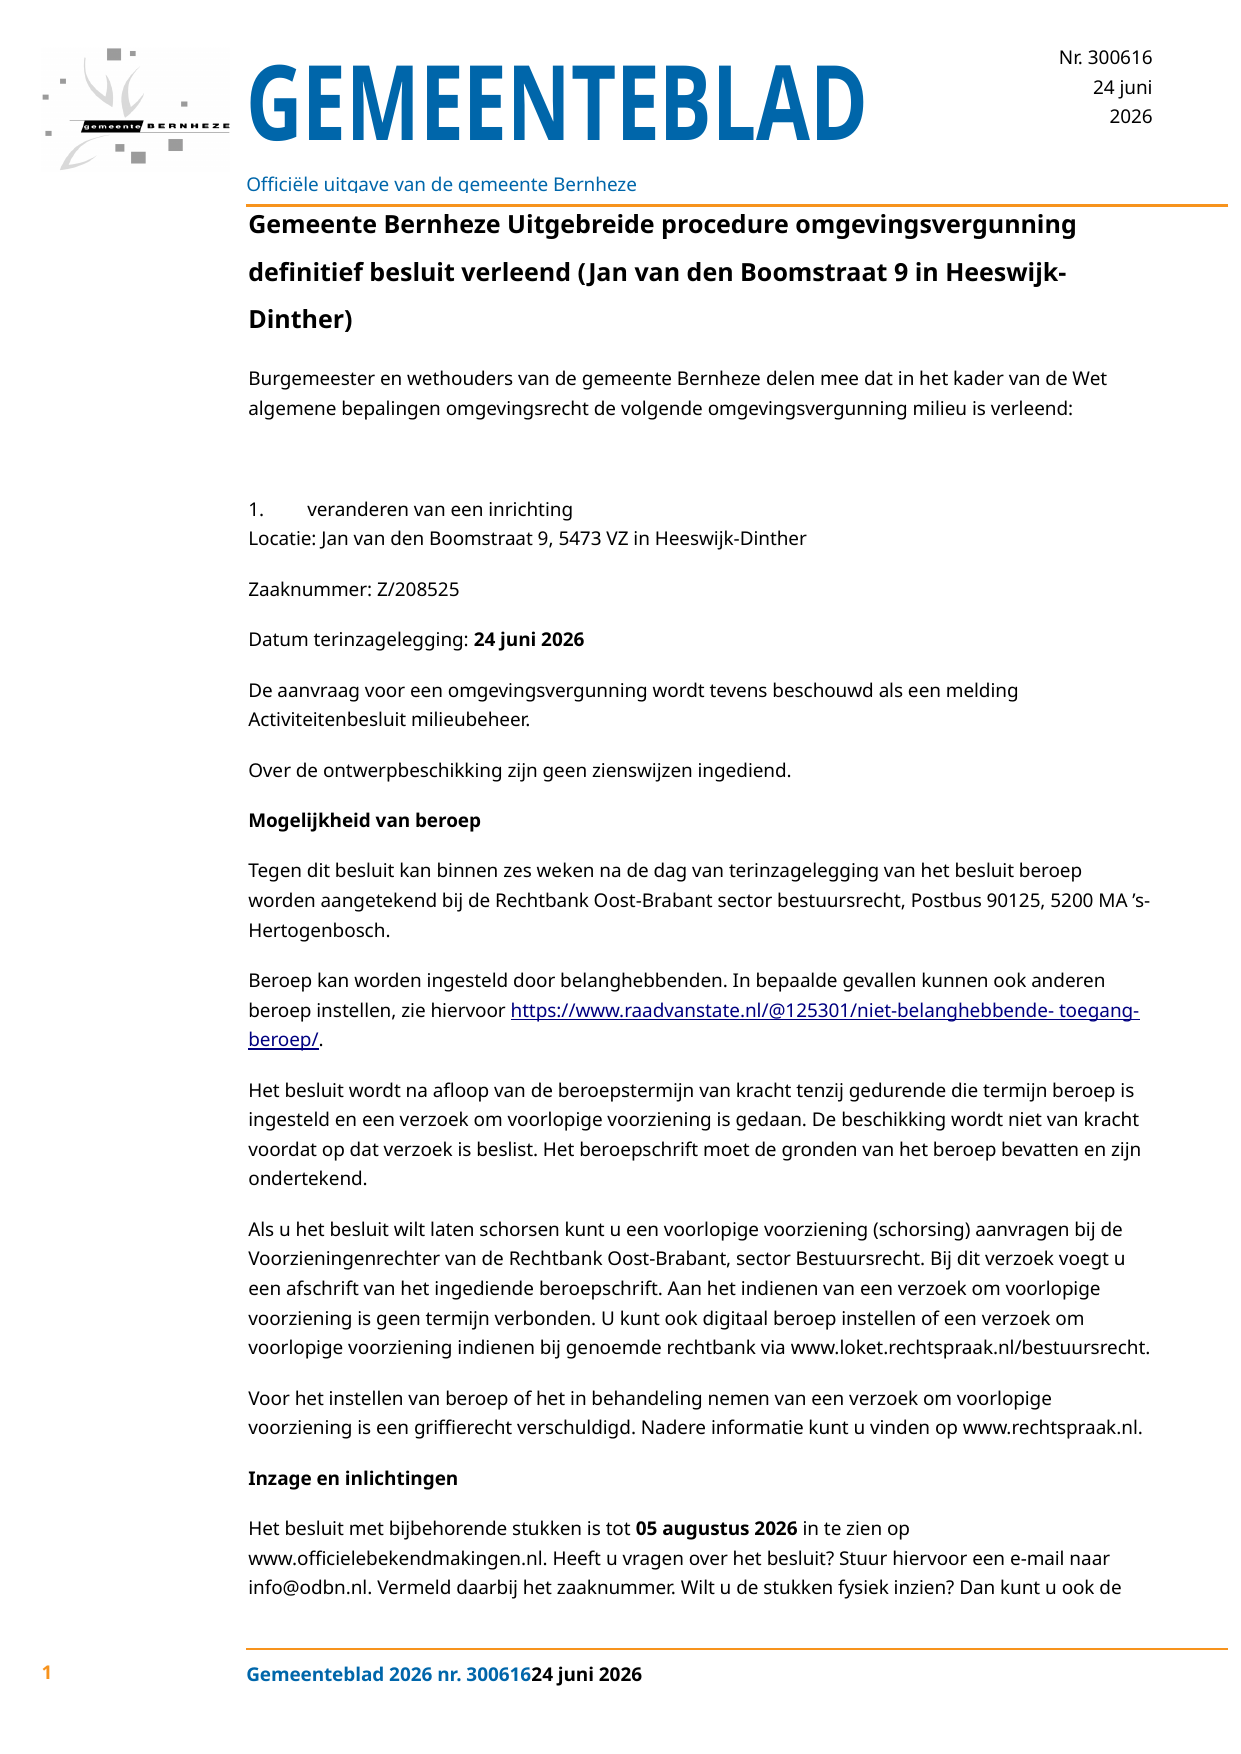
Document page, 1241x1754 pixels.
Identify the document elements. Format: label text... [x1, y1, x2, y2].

text Als u het besluit wilt laten schorsen kunt u een voorlopige voorziening (schorsing) aanvragen bij de Voorzieningenrechter van de Rechtbank Oost-Brabant, sector Bestuursrecht. Bij dit verzoek voegt u een afschrift van het ingediende beroepschrift. Aan het indienen van een verzoek om voorlopige voorziening is geen termijn verbonden. U kunt ook digitaal beroep instellen of een verzoek om voorlopige voorziening indienen bij genoemde rechtbank via www.loket.rechtspraak.nl/bestuursrecht. [248, 1216, 1152, 1360]
text Het besluit met bijbehorende stukken is tot 05 augustus 2026 in te zien op www.officielebekendmakingen.nl. Heeft u vragen over het besluit? Stuur hiervoor een e-mail naar info@odbn.nl. Vermeld daarbij het zaaknummer. Wilt u de stukken fysiek inzien? Dan kunt u ook de [248, 1515, 1152, 1600]
text Tegen dit besluit kan binnen zes weken na de dag van terinzagelegging van het besluit beroep worden aangetekend bij de Rechtbank Oost-Brabant sector bestuursrecht, Postbus 90125, 5200 MA ’s-Hertogenbosch. [248, 858, 1152, 942]
text Datum terinzagelegging: 24 juni 2026 [248, 626, 1152, 652]
text Mogelijkheid van beroep [248, 807, 1152, 833]
text Zaaknummer: Z/208525 [248, 576, 1152, 602]
text Over de ontwerpbeschikking zijn geen zienswijzen ingediend. [248, 757, 1152, 782]
text Locatie: Jan van den Boomstraat 9, 5473 VZ in Heeswijk-Dinther [248, 526, 1152, 551]
picture [41, 47, 231, 172]
text De aanvraag voor een omgevingsvergunning wordt tevens beschouwd als een melding Activiteitenbesluit milieubeheer. [248, 677, 1152, 732]
text Gemeente Bernheze Uitgebreide procedure omgevingsvergunning definitief besluit verleend (Jan van den Boomstraat 9 in Heeswijk-Dinther) [248, 207, 1152, 336]
text Het besluit wordt na afloop van de beroepstermijn van kracht tenzij gedurende die termijn beroep is ingesteld en een verzoek om voorlopige voorziening is gedaan. De beschikking wordt niet van kracht voordat op dat verzoek is beslist. Het beroepschrift moet de gronden van het beroep bevatten en zijn ondertekend. [248, 1077, 1152, 1191]
text Voor het instellen van beroep of het in behandeling nemen van een verzoek om voorlopige voorziening is een griffierecht verschuldigd. Nadere informatie kunt u vinden op www.rechtspraak.nl. [248, 1385, 1152, 1440]
list veranderen van een inrichting [248, 496, 1152, 522]
text Burgemeester en wethouders van de gemeente Bernheze delen mee dat in het kader van de Wet algemene bepalingen omgevingsrecht de volgende omgevingsvergunning milieu is verleend: [248, 366, 1152, 421]
text Beroep kan worden ingesteld door belanghebbenden. In bepaalde gevallen kunnen ook anderen beroep instellen, zie hiervoor https://www.raadvanstate.nl/@125301/niet-belanghebbende- toegang-beroep/. [248, 967, 1152, 1052]
text Inzage en inlichtingen [248, 1465, 1152, 1490]
